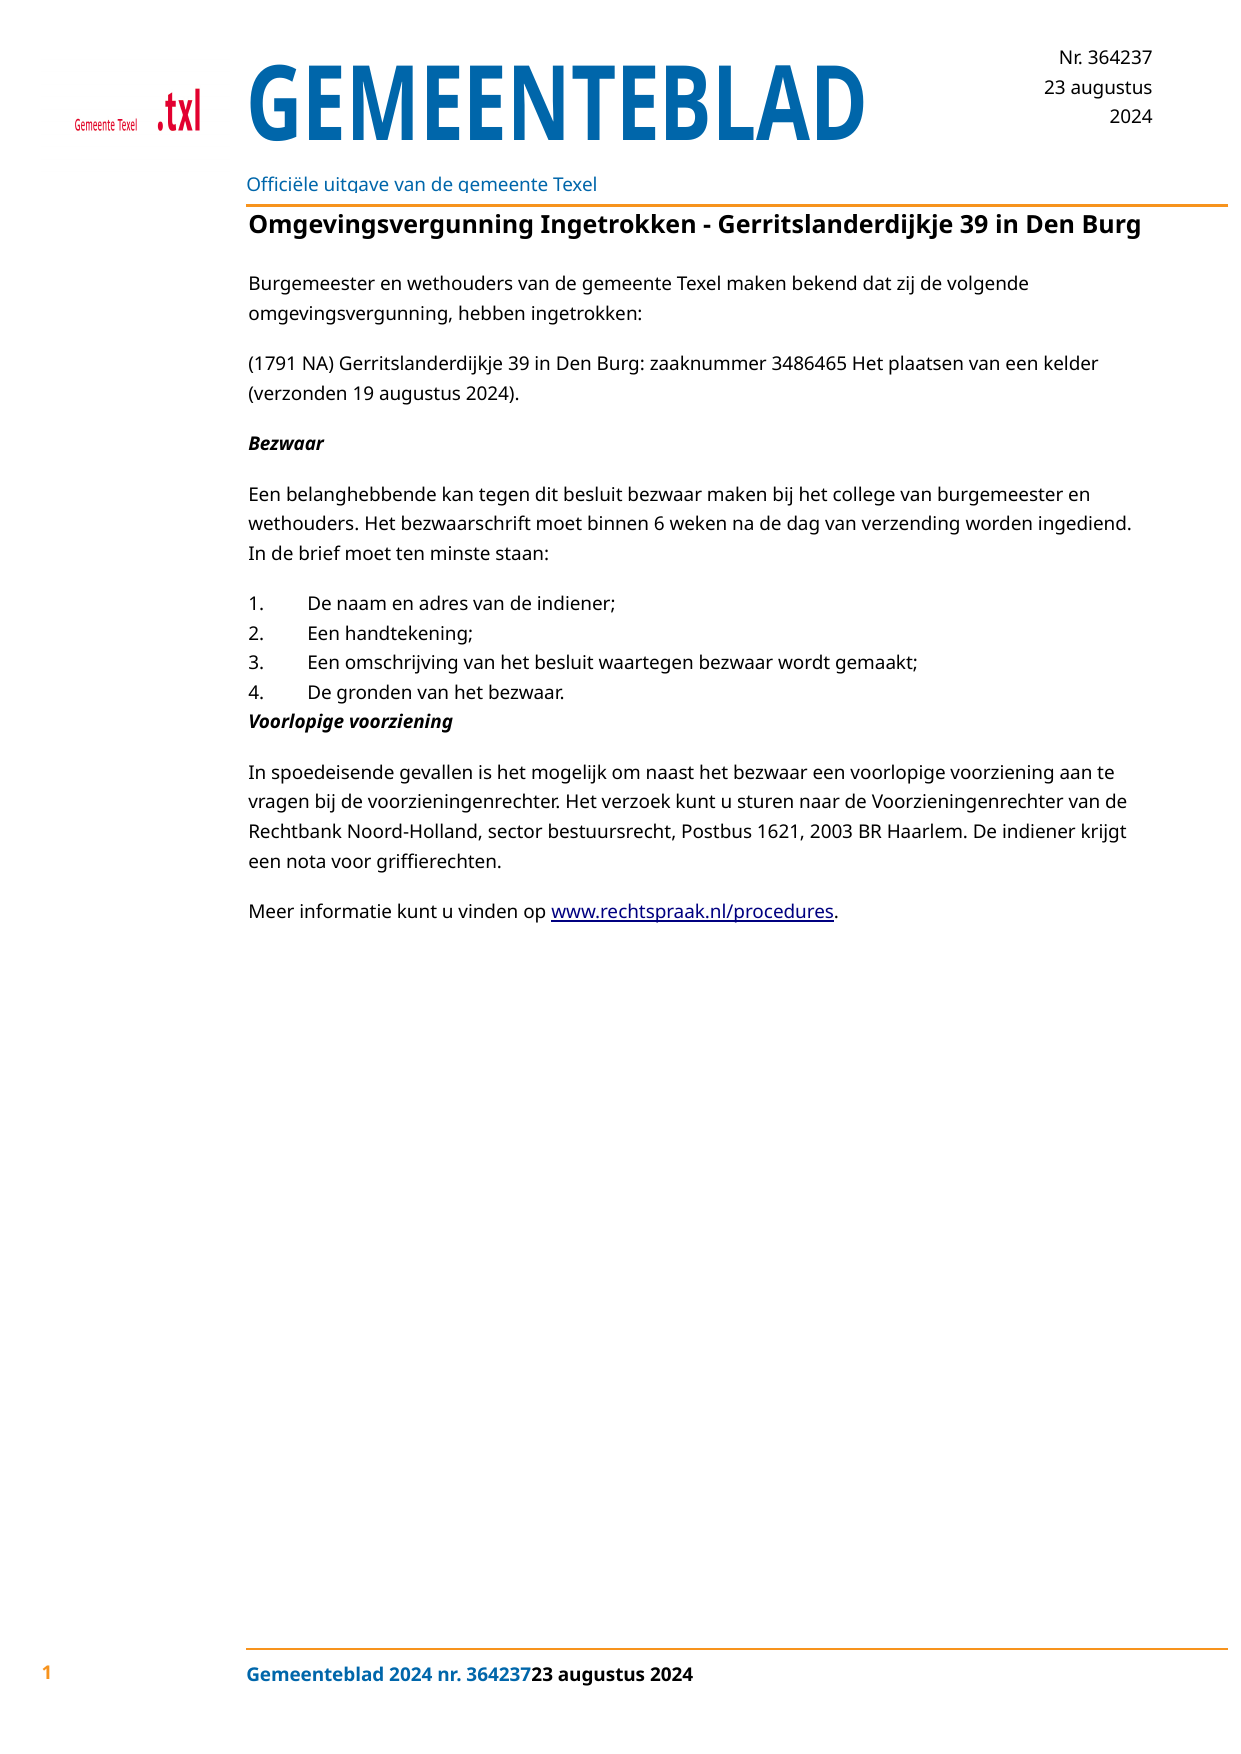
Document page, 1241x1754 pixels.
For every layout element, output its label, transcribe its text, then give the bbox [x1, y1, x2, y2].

picture [41, 47, 231, 172]
list Een omschrijving van het besluit waartegen bezwaar wordt gemaakt; [248, 649, 1152, 675]
text Bezwaar [248, 430, 1152, 456]
text (1791 NA) Gerritslanderdijkje 39 in Den Burg: zaaknummer 3486465 Het plaatsen van een kelder (verzonden 19 augustus 2024). [248, 350, 1152, 406]
text Omgevingsvergunning Ingetrokken - Gerritslanderdijkje 39 in Den Burg [248, 207, 1152, 241]
text Een belanghebbende kan tegen dit besluit bezwaar maken bij het college van burgemeester en wethouders. Het bezwaarschrift moet binnen 6 weken na de dag van verzending worden ingediend. In de brief moet ten minste staan: [248, 481, 1152, 566]
text Voorlopige voorziening [248, 709, 1152, 734]
list De gronden van het bezwaar. [248, 679, 1152, 705]
text Meer informatie kunt u vinden op www.rechtspraak.nl/procedures. [248, 898, 1152, 924]
list De naam en adres van de indiener; [248, 590, 1152, 616]
text Burgemeester en wethouders van de gemeente Texel maken bekend dat zij de volgende omgevingsvergunning, hebben ingetrokken: [248, 270, 1152, 326]
list Een handtekening; [248, 620, 1152, 646]
text In spoedeisende gevallen is het mogelijk om naast het bezwaar een voorlopige voorziening aan te vragen bij de voorzieningenrechter. Het verzoek kunt u sturen naar de Voorzieningenrechter van de Rechtbank Noord-Holland, sector bestuursrecht, Postbus 1621, 2003 BR Haarlem. De indiener krijgt een nota voor griffierechten. [248, 759, 1152, 873]
